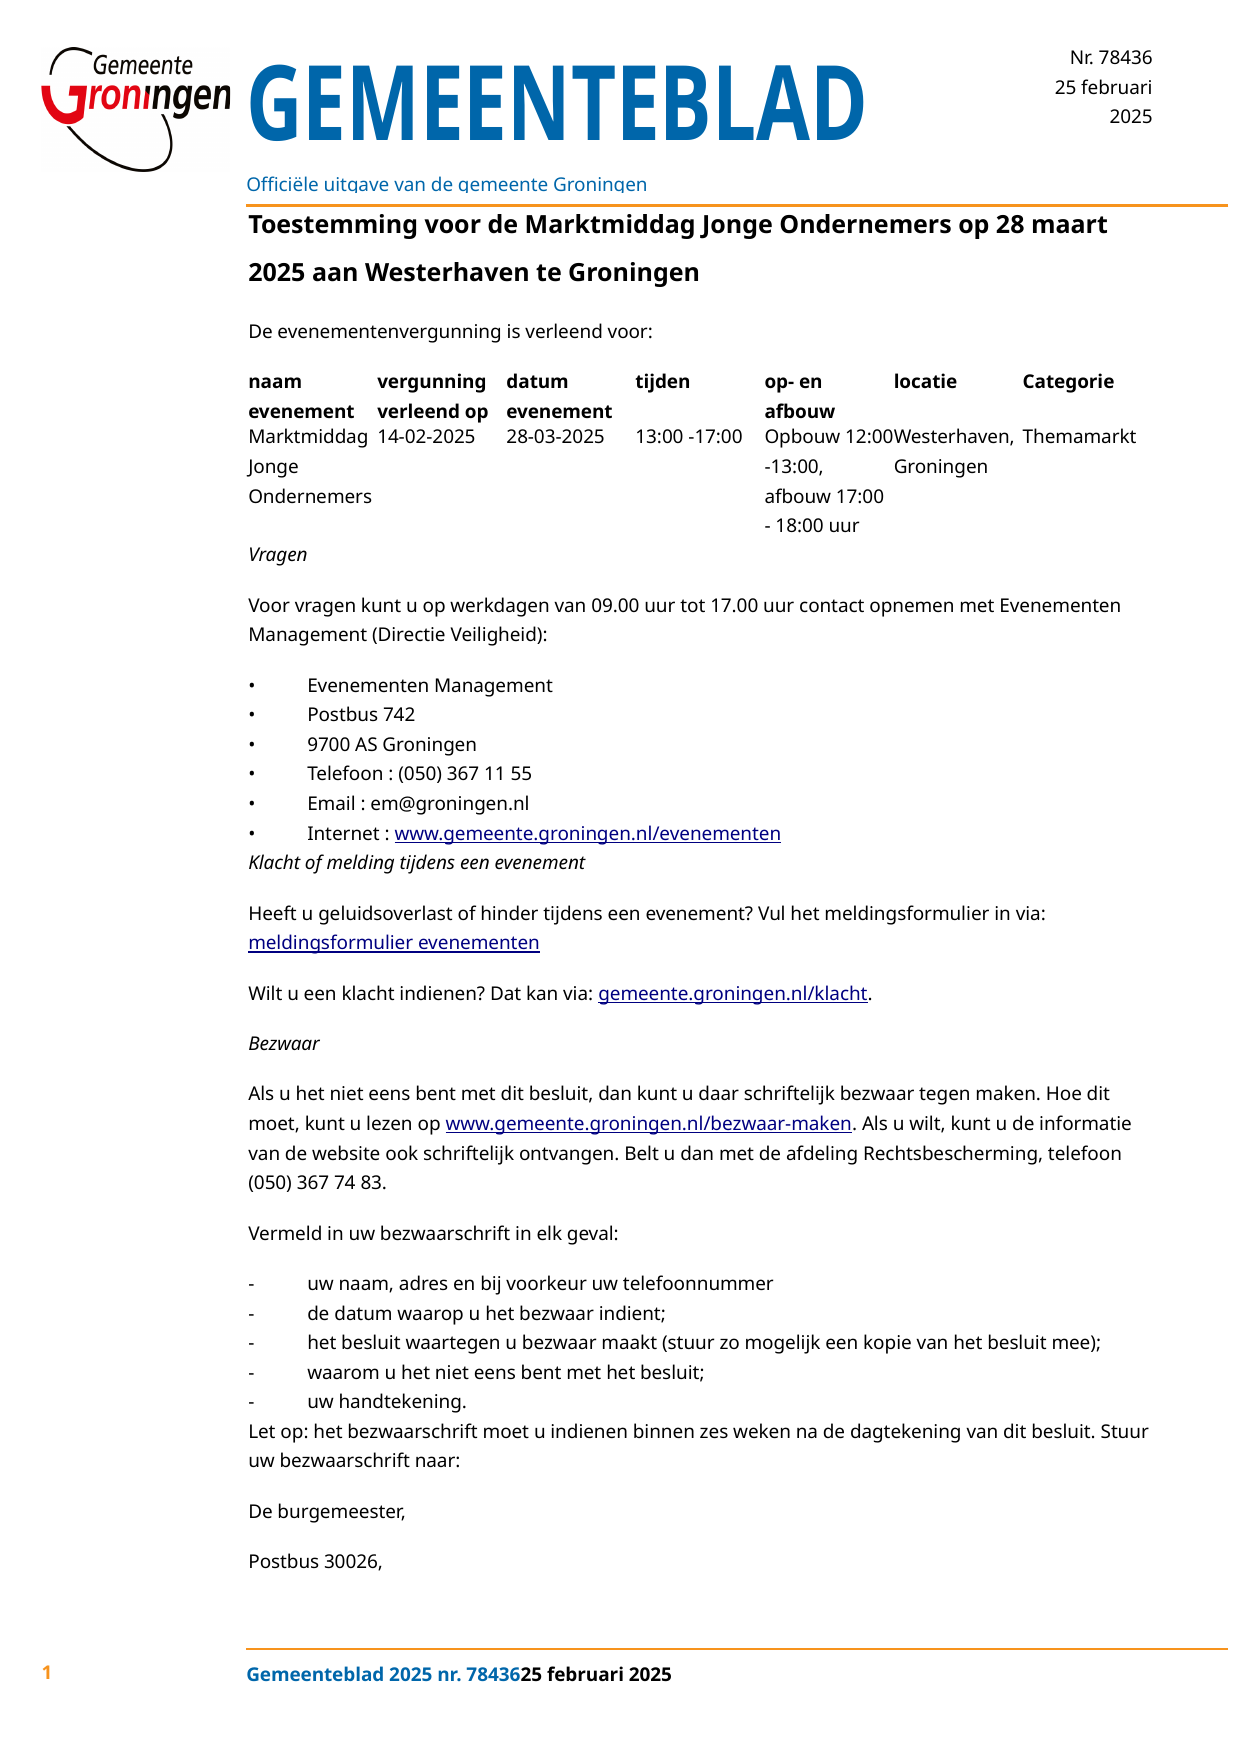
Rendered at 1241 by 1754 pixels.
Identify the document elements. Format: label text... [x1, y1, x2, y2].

table_header op- en afbouw [764, 369, 893, 424]
list het besluit waartegen u bezwaar maakt (stuur zo mogelijk een kopie van het besluit mee); [248, 1329, 1152, 1355]
text De evenementenvergunning is verleend voor: [248, 318, 1152, 344]
text Voor vragen kunt u op werkdagen van 09.00 uur tot 17.00 uur contact opnemen met Evenementen Management (Directie Veiligheid): [248, 592, 1152, 647]
table_cell 13:00 -17:00 [635, 424, 764, 538]
table_cell Westerhaven, Groningen [894, 424, 1022, 538]
list 9700 AS Groningen [248, 731, 1152, 757]
text Heeft u geluidsoverlast of hinder tijdens een evenement? Vul het meldingsformulier in via: meldingsformulier evenementen [248, 900, 1152, 955]
list waarom u het niet eens bent met het besluit; [248, 1359, 1152, 1385]
list Evenementen Management [248, 672, 1152, 698]
text Postbus 30026, [248, 1548, 1152, 1574]
text Klacht of melding tijdens een evenement [248, 849, 1152, 875]
list uw handtekening. [248, 1388, 1152, 1414]
picture [41, 47, 231, 172]
table_header tijden [635, 369, 764, 424]
list Postbus 742 [248, 701, 1152, 727]
table_cell Themamarkt [1023, 424, 1152, 538]
text Let op: het bezwaarschrift moet u indienen binnen zes weken na de dagtekening van dit besluit. Stuur uw bezwaarschrift naar: [248, 1418, 1152, 1473]
text Bezwaar [248, 1030, 1152, 1056]
table_header naam evenement [248, 369, 377, 424]
table_header datum evenement [506, 369, 635, 424]
table_cell 14-02-2025 [377, 424, 506, 538]
table_header vergunning verleend op [377, 369, 506, 424]
table_cell Marktmiddag Jonge Ondernemers [248, 424, 377, 538]
table_cell 28-03-2025 [506, 424, 635, 538]
text Vragen [248, 541, 1152, 567]
table_cell Opbouw 12:00 -13:00, afbouw 17:00 - 18:00 uur [764, 424, 893, 538]
text De burgemeester, [248, 1498, 1152, 1524]
text Als u het niet eens bent met dit besluit, dan kunt u daar schriftelijk bezwaar tegen maken. Hoe dit moet, kunt u lezen op www.gemeente.groningen.nl/bezwaar-maken. Als u wilt, kunt u de informatie van de website ook schriftelijk ontvangen. Belt u dan met de afdeling Rechtsbescherming, telefoon (050) 367 74 83. [248, 1081, 1152, 1195]
table_header Categorie [1023, 369, 1152, 424]
text Toestemming voor de Marktmiddag Jonge Ondernemers op 28 maart 2025 aan Westerhaven te Groningen [248, 207, 1152, 288]
text Wilt u een klacht indienen? Dat kan via: gemeente.groningen.nl/klacht. [248, 980, 1152, 1006]
list Telefoon : (050) 367 11 55 [248, 761, 1152, 786]
list Internet : www.gemeente.groningen.nl/evenementen [248, 820, 1152, 846]
text Vermeld in uw bezwaarschrift in elk geval: [248, 1220, 1152, 1246]
list uw naam, adres en bij voorkeur uw telefoonnummer [248, 1270, 1152, 1296]
table_header locatie [894, 369, 1022, 424]
list de datum waarop u het bezwaar indient; [248, 1300, 1152, 1326]
list Email : em@groningen.nl [248, 790, 1152, 816]
